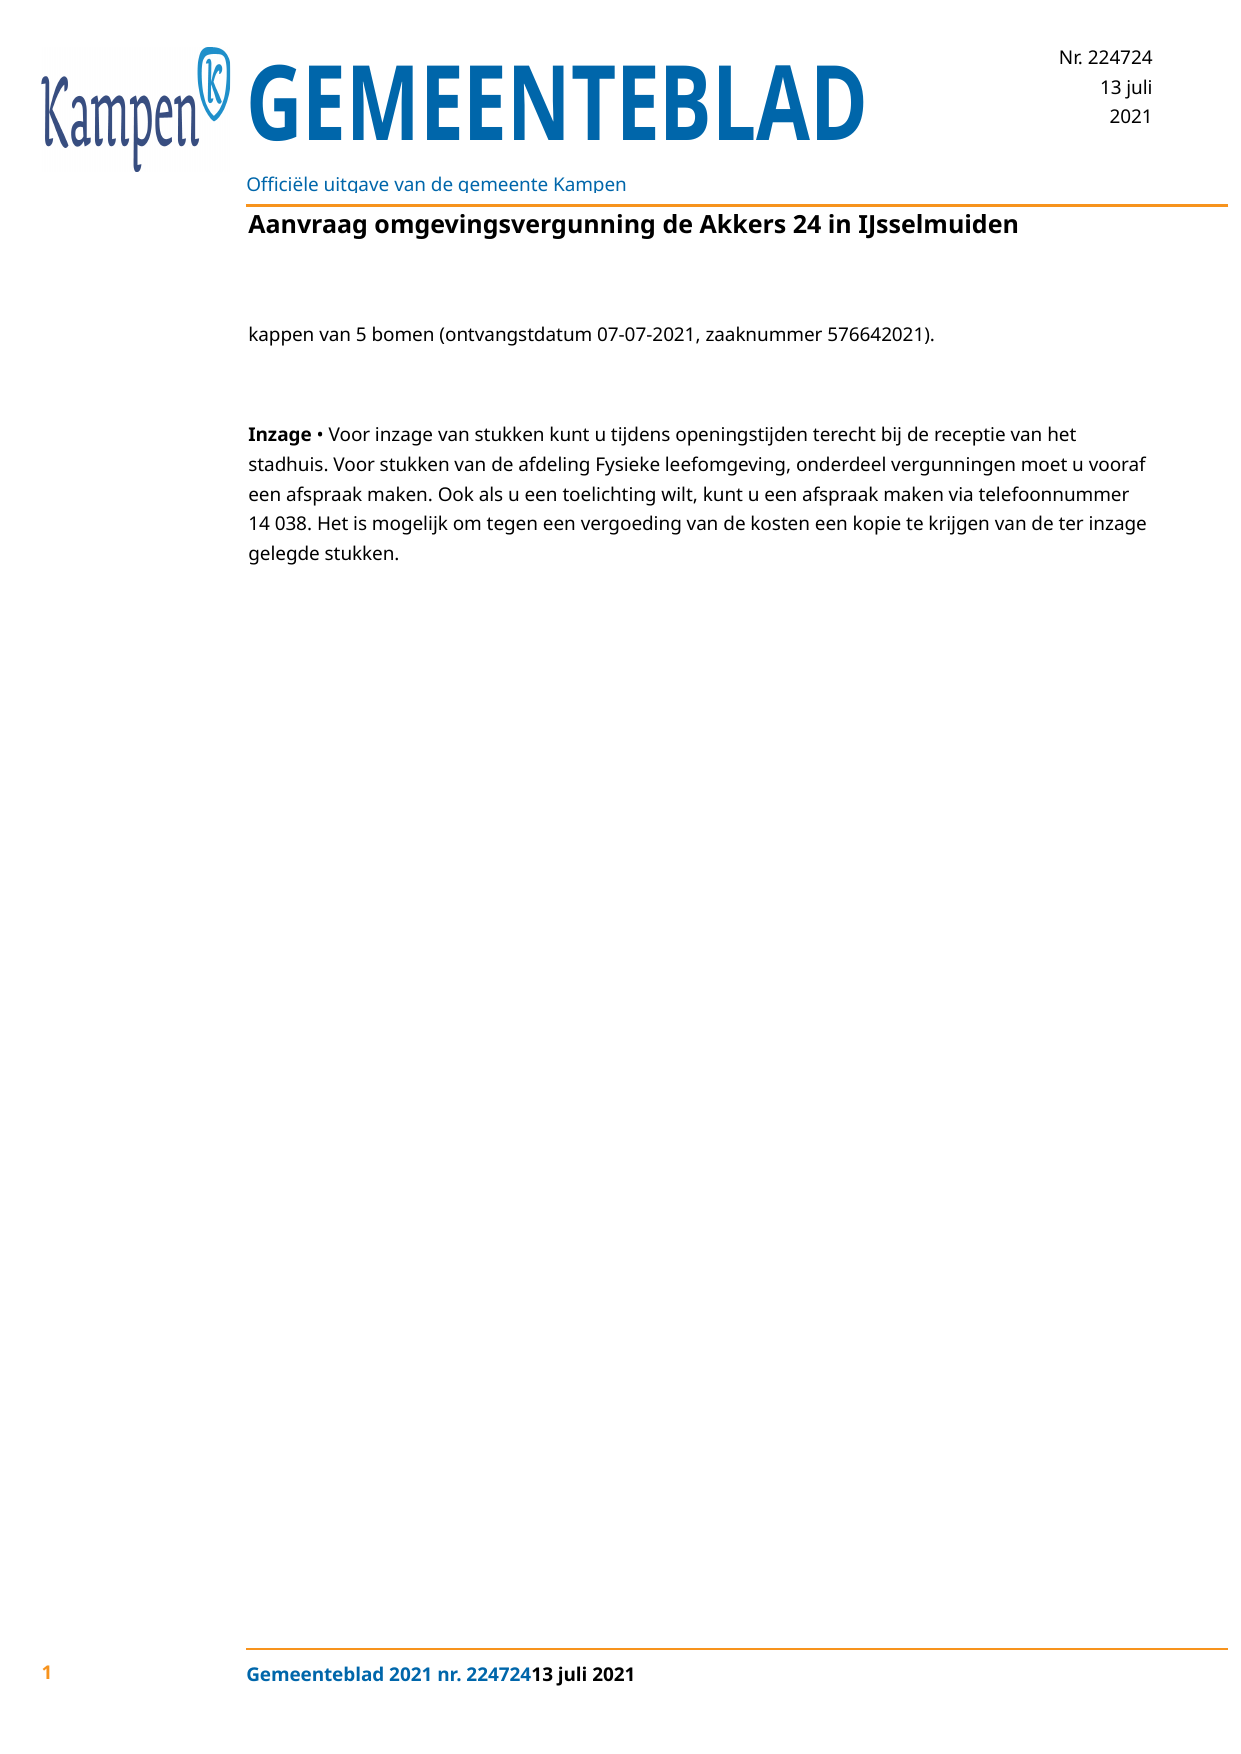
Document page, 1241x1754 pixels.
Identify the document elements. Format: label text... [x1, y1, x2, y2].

text Aanvraag omgevingsvergunning de Akkers 24 in IJsselmuiden [248, 207, 1152, 241]
text Inzage • Voor inzage van stukken kunt u tijdens openingstijden terecht bij de receptie van het stadhuis. Voor stukken van de afdeling Fysieke leefomgeving, onderdeel vergunningen moet u vooraf een afspraak maken. Ook als u een toelichting wilt, kunt u een afspraak maken via telefoonnummer 14 038. Het is mogelijk om tegen een vergoeding van de kosten een kopie te krijgen van de ter inzage gelegde stukken. [248, 422, 1152, 566]
picture [41, 47, 231, 172]
text kappen van 5 bomen (ontvangstdatum 07-07-2021, zaaknummer 576642021). [248, 321, 1152, 346]
